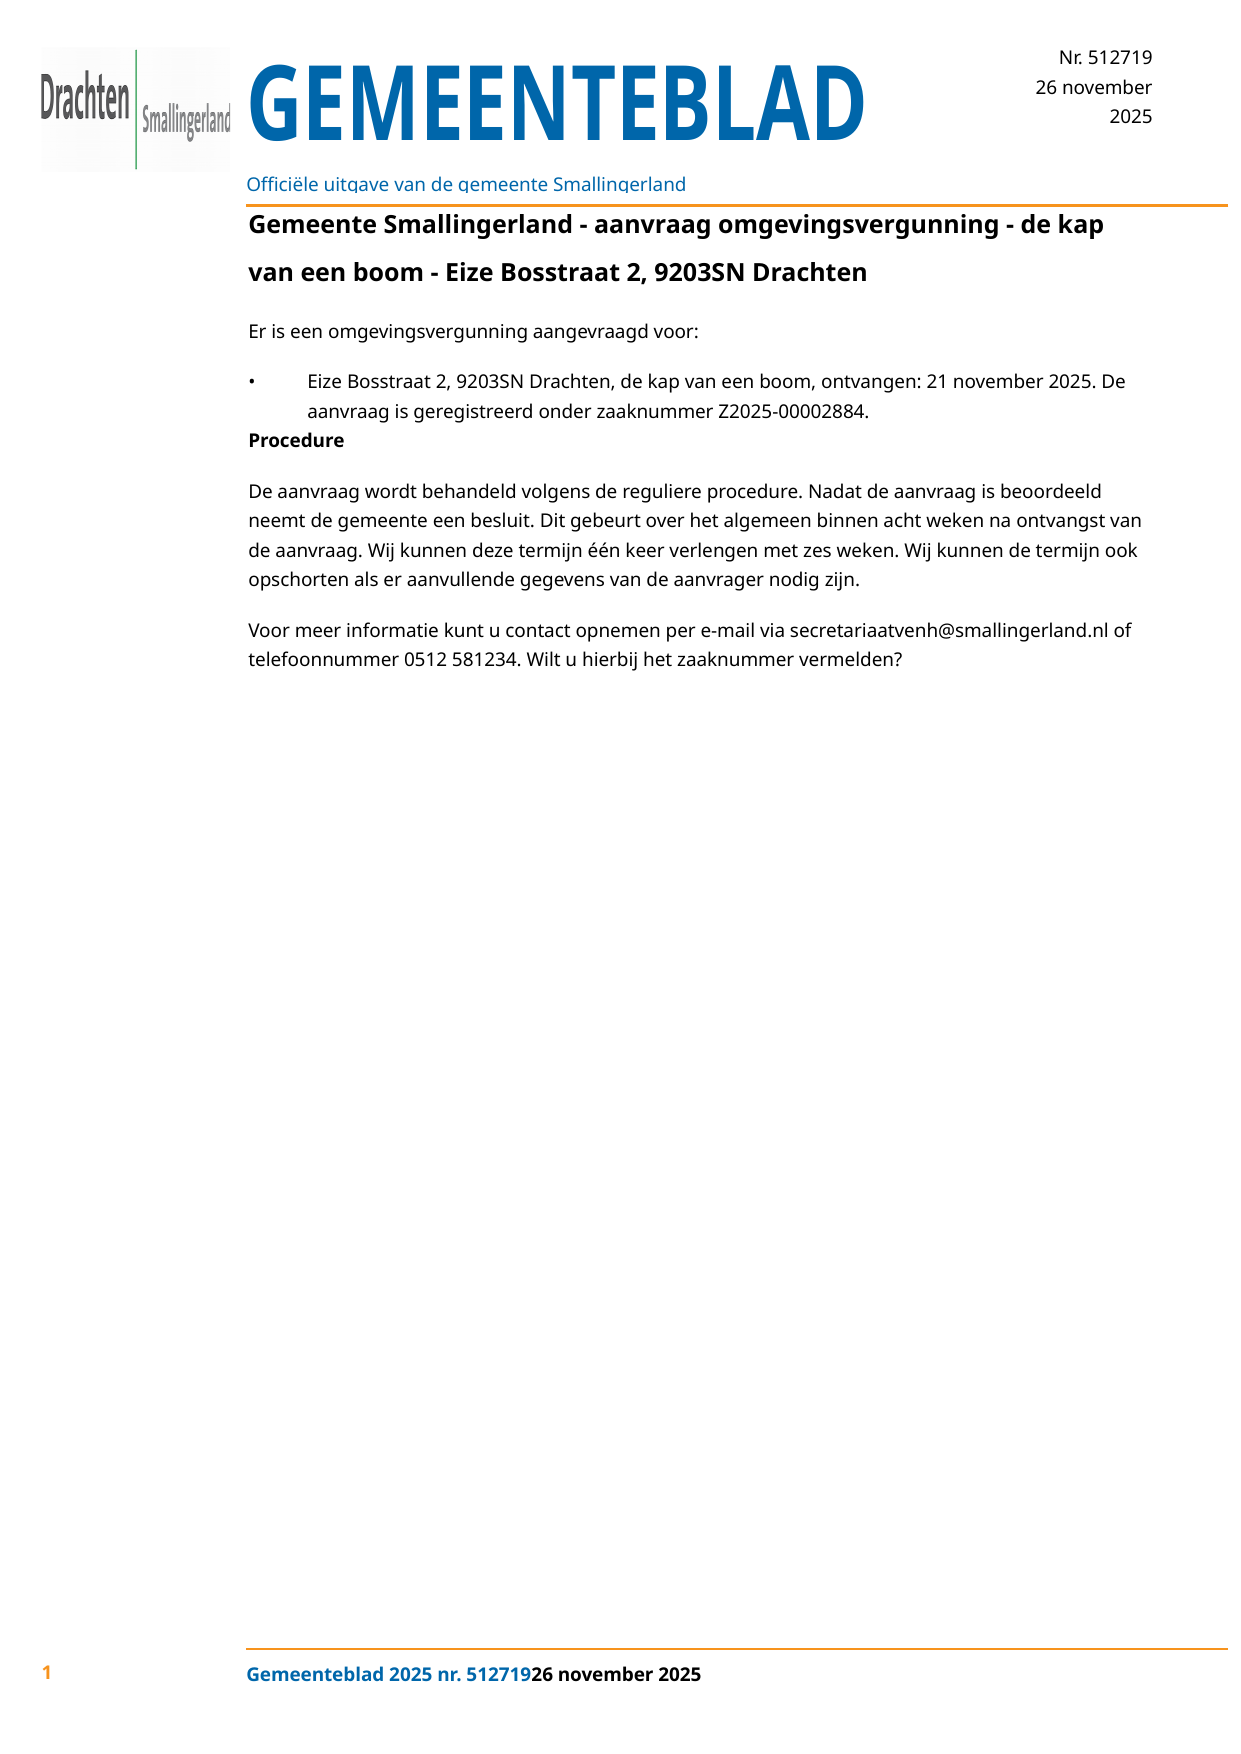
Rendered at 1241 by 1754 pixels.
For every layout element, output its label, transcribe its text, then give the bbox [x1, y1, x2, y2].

list Eize Bosstraat 2, 9203SN Drachten, de kap van een boom, ontvangen: 21 november 2025. De aanvraag is geregistreerd onder zaaknummer Z2025-00002884. [248, 368, 1152, 424]
text Er is een omgevingsvergunning aangevraagd voor: [248, 318, 1152, 344]
text Gemeente Smallingerland - aanvraag omgevingsvergunning - de kap van een boom - Eize Bosstraat 2, 9203SN Drachten [248, 207, 1152, 288]
text De aanvraag wordt behandeld volgens de reguliere procedure. Nadat de aanvraag is beoordeeld neemt de gemeente een besluit. Dit gebeurt over het algemeen binnen acht weken na ontvangst van de aanvraag. Wij kunnen deze termijn één keer verlengen met zes weken. Wij kunnen de termijn ook opschorten als er aanvullende gegevens van de aanvrager nodig zijn. [248, 478, 1152, 592]
picture [41, 47, 231, 172]
text Voor meer informatie kunt u contact opnemen per e-mail via secretariaatvenh@smallingerland.nl of telefoonnummer 0512 581234. Wilt u hierbij het zaaknummer vermelden? [248, 617, 1152, 672]
text Procedure [248, 427, 1152, 453]
